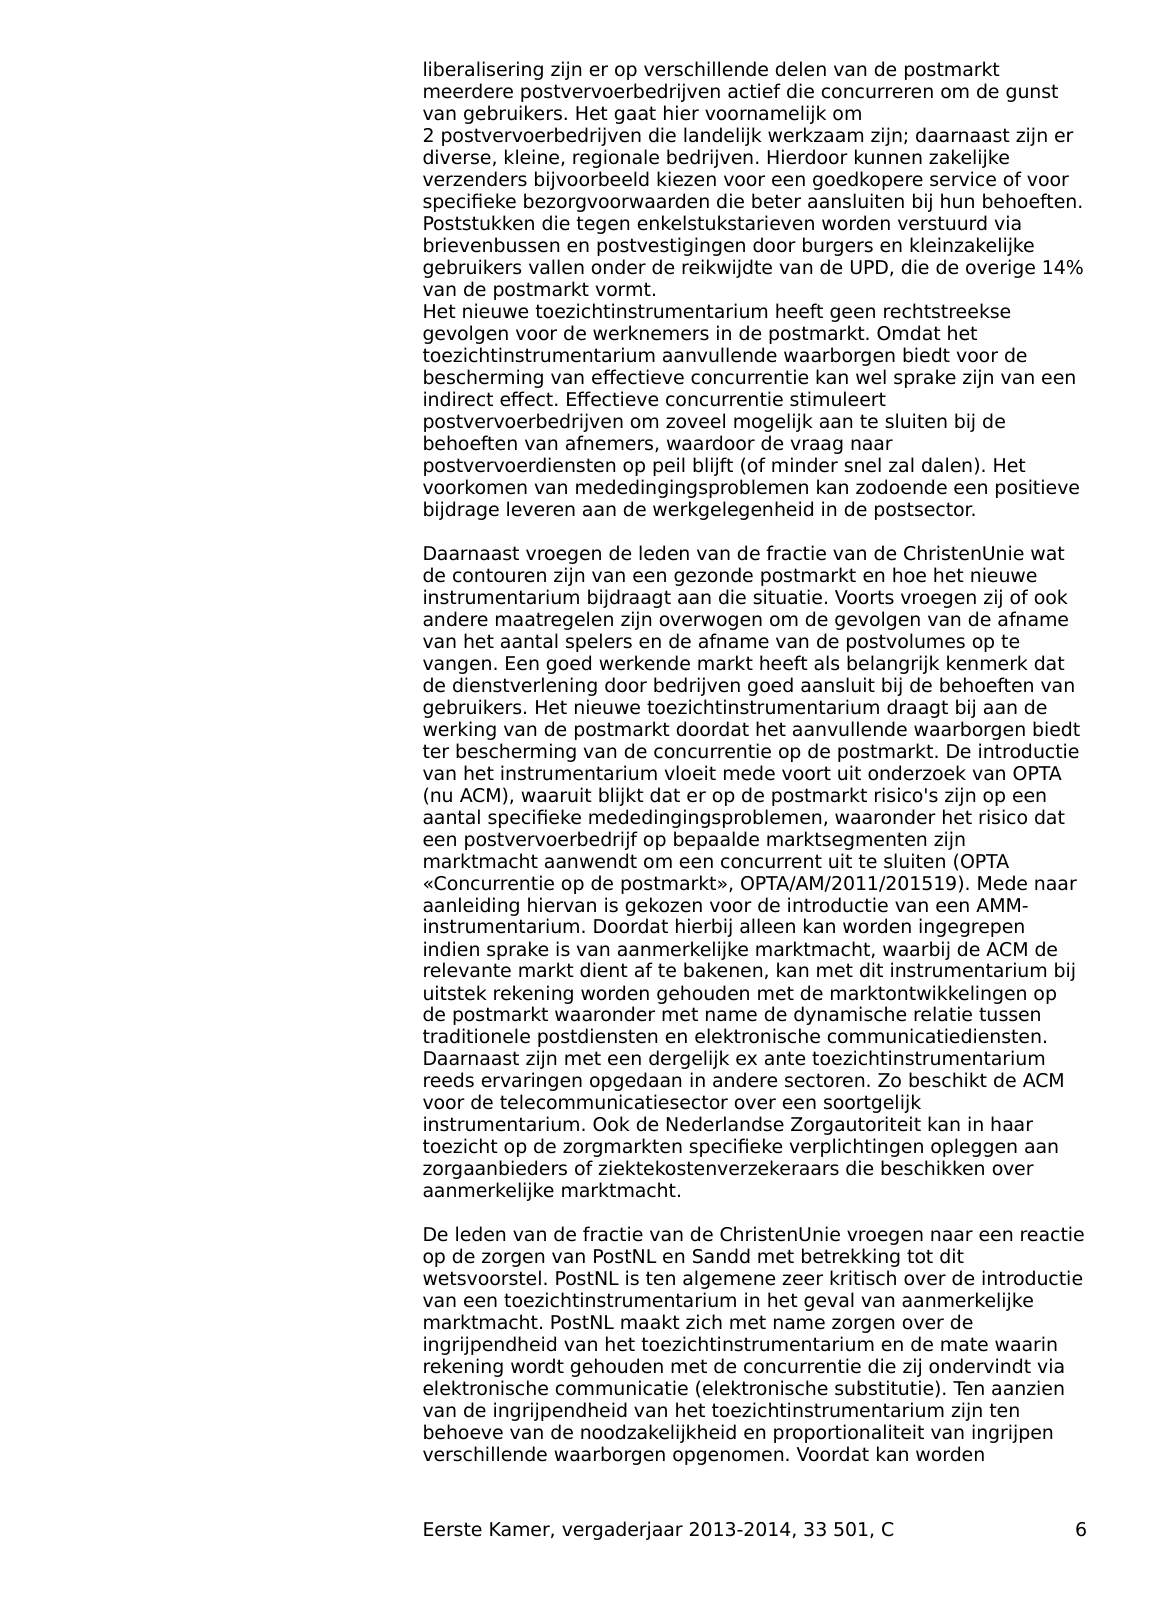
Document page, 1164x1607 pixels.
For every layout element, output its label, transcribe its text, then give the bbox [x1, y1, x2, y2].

text Het nieuwe toezichtinstrumentarium heeft geen rechtstreekse gevolgen voor de werknemers in de postmarkt. Omdat het toezichtinstrumentarium aanvullende waarborgen biedt voor de bescherming van effectieve concurrentie kan wel sprake zijn van een indirect effect. Effectieve concurrentie stimuleert postvervoerbedrijven om zoveel mogelijk aan te sluiten bij de behoeften van afnemers, waardoor de vraag naar postvervoerdiensten op peil blijft (of minder snel zal dalen). Het voorkomen van mededingingsproblemen kan zodoende een positieve bijdrage leveren aan de werkgelegenheid in de postsector. [422, 301, 1087, 521]
text De leden van de fractie van de ChristenUnie vroegen naar een reactie op de zorgen van PostNL en Sandd met betrekking tot dit wetsvoorstel. PostNL is ten algemene zeer kritisch over de introductie van een toezichtinstrumentarium in het geval van aanmerkelijke marktmacht. PostNL maakt zich met name zorgen over de ingrijpendheid van het toezichtinstrumentarium en de mate waarin rekening wordt gehouden met de concurrentie die zij ondervindt via elektronische communicatie (elektronische substitutie). Ten aanzien van de ingrijpendheid van het toezichtinstrumentarium zijn ten behoeve van de noodzakelijkheid en proportionaliteit van ingrijpen verschillende waarborgen opgenomen. Voordat kan worden [422, 1224, 1087, 1466]
text Daarnaast vroegen de leden van de fractie van de ChristenUnie wat de contouren zijn van een gezonde postmarkt en hoe het nieuwe instrumentarium bijdraagt aan die situatie. Voorts vroegen zij of ook andere maatregelen zijn overwogen om de gevolgen van de afname van het aantal spelers en de afname van de postvolumes op te vangen. Een goed werkende markt heeft als belangrijk kenmerk dat de dienstverlening door bedrijven goed aansluit bij de behoeften van gebruikers. Het nieuwe toezichtinstrumentarium draagt bij aan de werking van de postmarkt doordat het aanvullende waarborgen biedt ter bescherming van de concurrentie op de postmarkt. De introductie van het instrumentarium vloeit mede voort uit onderzoek van OPTA (nu ACM), waaruit blijkt dat er op de postmarkt risico's zijn op een aantal specifieke mededingingsproblemen, waaronder het risico dat een postvervoerbedrijf op bepaalde marktsegmenten zijn marktmacht aanwendt om een concurrent uit te sluiten (OPTA «Concurrentie op de postmarkt», OPTA/AM/2011/201519). Mede naar aanleiding hiervan is gekozen voor de introductie van een AMM-instrumentarium. Doordat hierbij alleen kan worden ingegrepen indien sprake is van aanmerkelijke marktmacht, waarbij de ACM de relevante markt dient af te bakenen, kan met dit instrumentarium bij uitstek rekening worden gehouden met de marktontwikkelingen op de postmarkt waaronder met name de dynamische relatie tussen traditionele postdiensten en elektronische communicatiediensten. Daarnaast zijn met een dergelijk ex ante toezichtinstrumentarium reeds ervaringen opgedaan in andere sectoren. Zo beschikt de ACM voor de telecommunicatiesector over een soortgelijk instrumentarium. Ook de Nederlandse Zorgautoriteit kan in haar toezicht op de zorgmarkten specifieke verplichtingen opleggen aan zorgaanbieders of ziektekostenverzekeraars die beschikken over aanmerkelijke marktmacht. [422, 543, 1087, 1202]
text liberalisering zijn er op verschillende delen van de postmarkt meerdere postvervoerbedrijven actief die concurreren om de gunst van gebruikers. Het gaat hier voornamelijk om 2 postvervoerbedrijven die landelijk werkzaam zijn; daarnaast zijn er diverse, kleine, regionale bedrijven. Hierdoor kunnen zakelijke verzenders bijvoorbeeld kiezen voor een goedkopere service of voor specifieke bezorgvoorwaarden die beter aansluiten bij hun behoeften. Poststukken die tegen enkelstukstarieven worden verstuurd via brievenbussen en postvestigingen door burgers en kleinzakelijke gebruikers vallen onder de reikwijdte van de UPD, die de overige 14% van de postmarkt vormt. [422, 59, 1087, 301]
